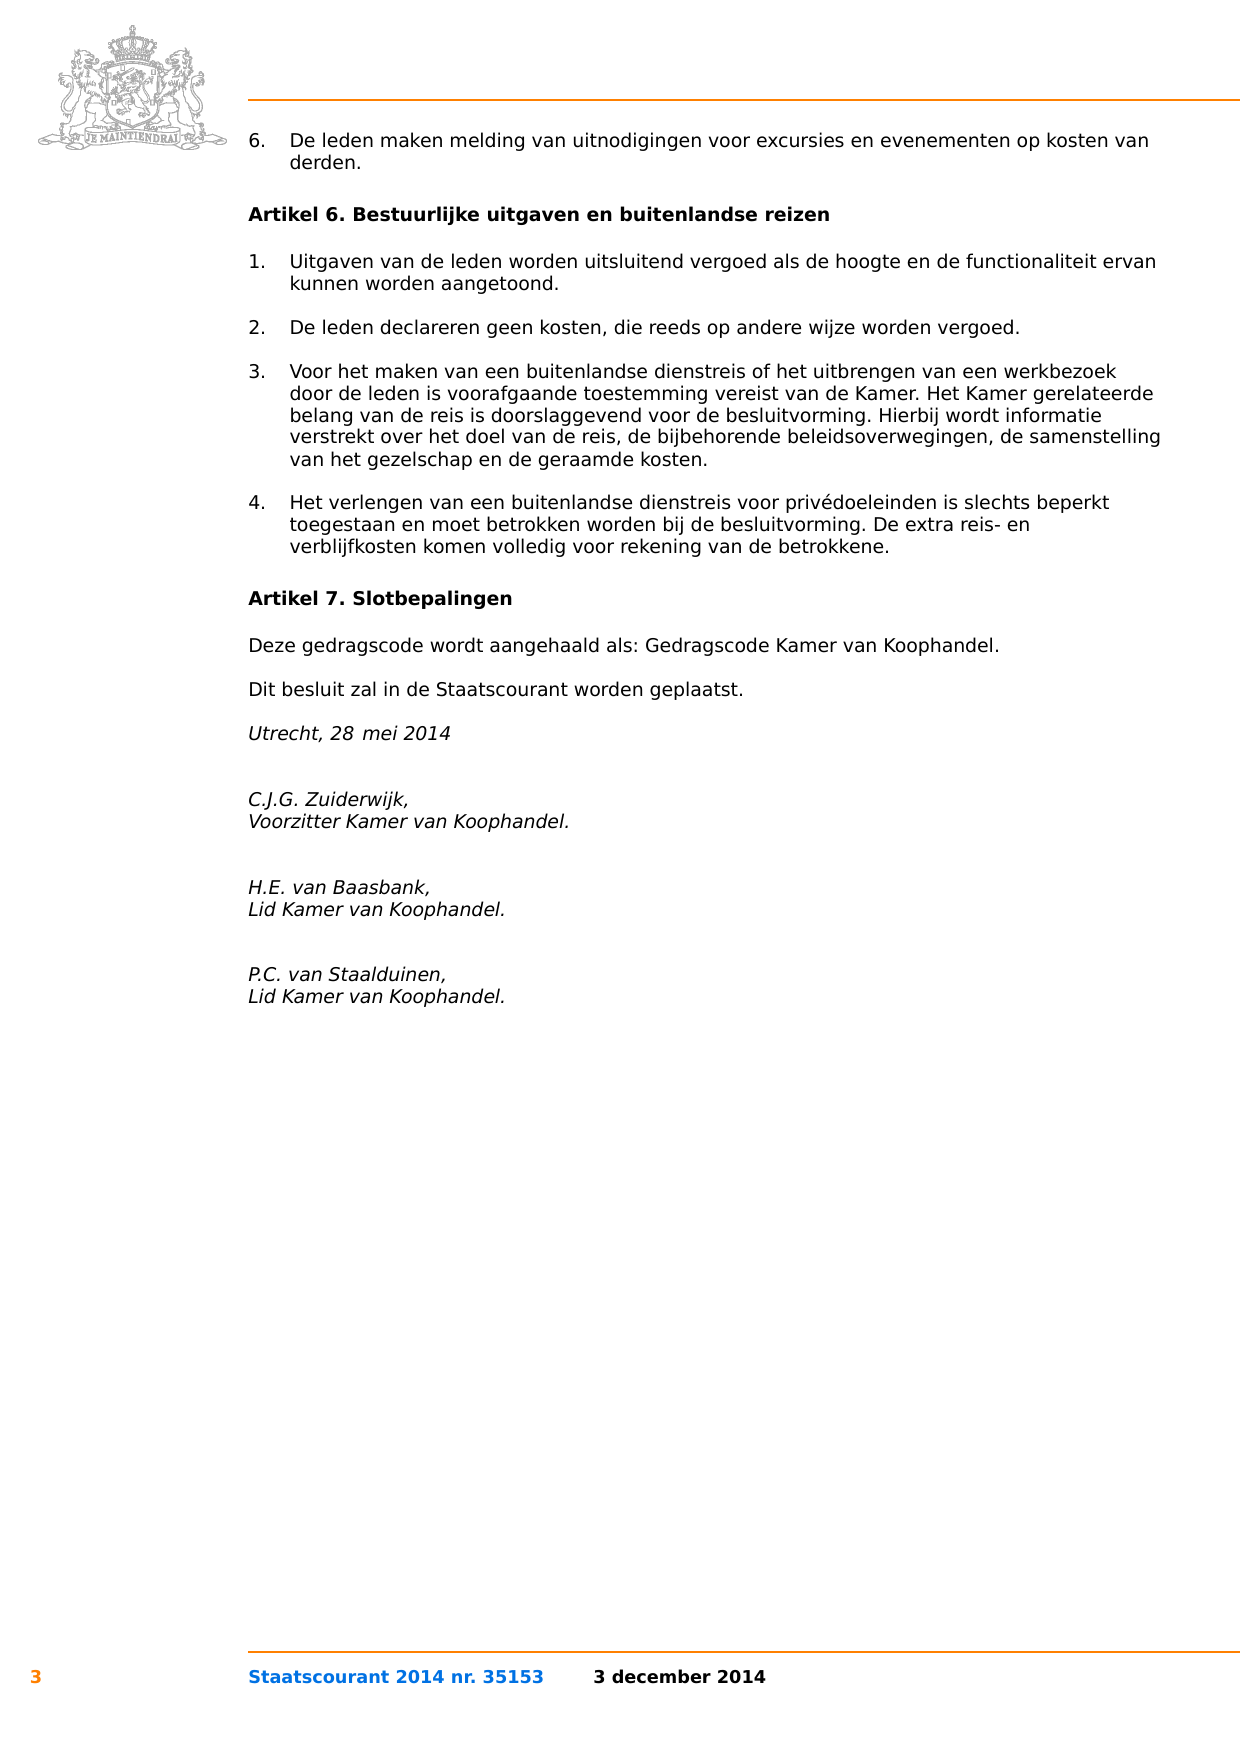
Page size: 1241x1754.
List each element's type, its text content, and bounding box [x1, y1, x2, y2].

subtitle Artikel 6. Bestuurlijke uitgaven en buitenlandse reizen [248, 204, 1163, 226]
text Utrecht, 28 mei 2014 [248, 723, 1163, 745]
text 1. Uitgaven van de leden worden uitsluitend vergoed als de hoogte en de functionaliteit ervan kunnen worden aangetoond. [248, 251, 1163, 295]
text H.E. van Baasbank, Lid Kamer van Koophandel. [248, 854, 1163, 921]
text C.J.G. Zuiderwijk, Voorzitter Kamer van Koophandel. [248, 767, 1163, 833]
picture [38, 25, 227, 150]
text 3. Voor het maken van een buitenlandse dienstreis of het uitbrengen van een werkbezoek door de leden is voorafgaande toestemming vereist van de Kamer. Het Kamer gerelateerde belang van de reis is doorslaggevend voor de besluitvorming. Hierbij wordt informatie verstrekt over het doel van de reis, de bijbehorende beleidsoverwegingen, de samenstelling van het gezelschap en de geraamde kosten. [248, 361, 1163, 470]
subtitle Artikel 7. Slotbepalingen [248, 588, 1163, 610]
text Dit besluit zal in de Staatscourant worden geplaatst. [248, 679, 1163, 701]
text 4. Het verlengen van een buitenlandse dienstreis voor privédoeleinden is slechts beperkt toegestaan en moet betrokken worden bij de besluitvorming. De extra reis- en verblijfkosten komen volledig voor rekening van de betrokkene. [248, 492, 1163, 558]
text Deze gedragscode wordt aangehaald als: Gedragscode Kamer van Koophandel. [248, 635, 1163, 657]
text 2. De leden declareren geen kosten, die reeds op andere wijze worden vergoed. [248, 317, 1163, 339]
text P.C. van Staalduinen, Lid Kamer van Koophandel. [248, 942, 1163, 1008]
text 6. De leden maken melding van uitnodigingen voor excursies en evenementen op kosten van derden. [248, 130, 1163, 174]
